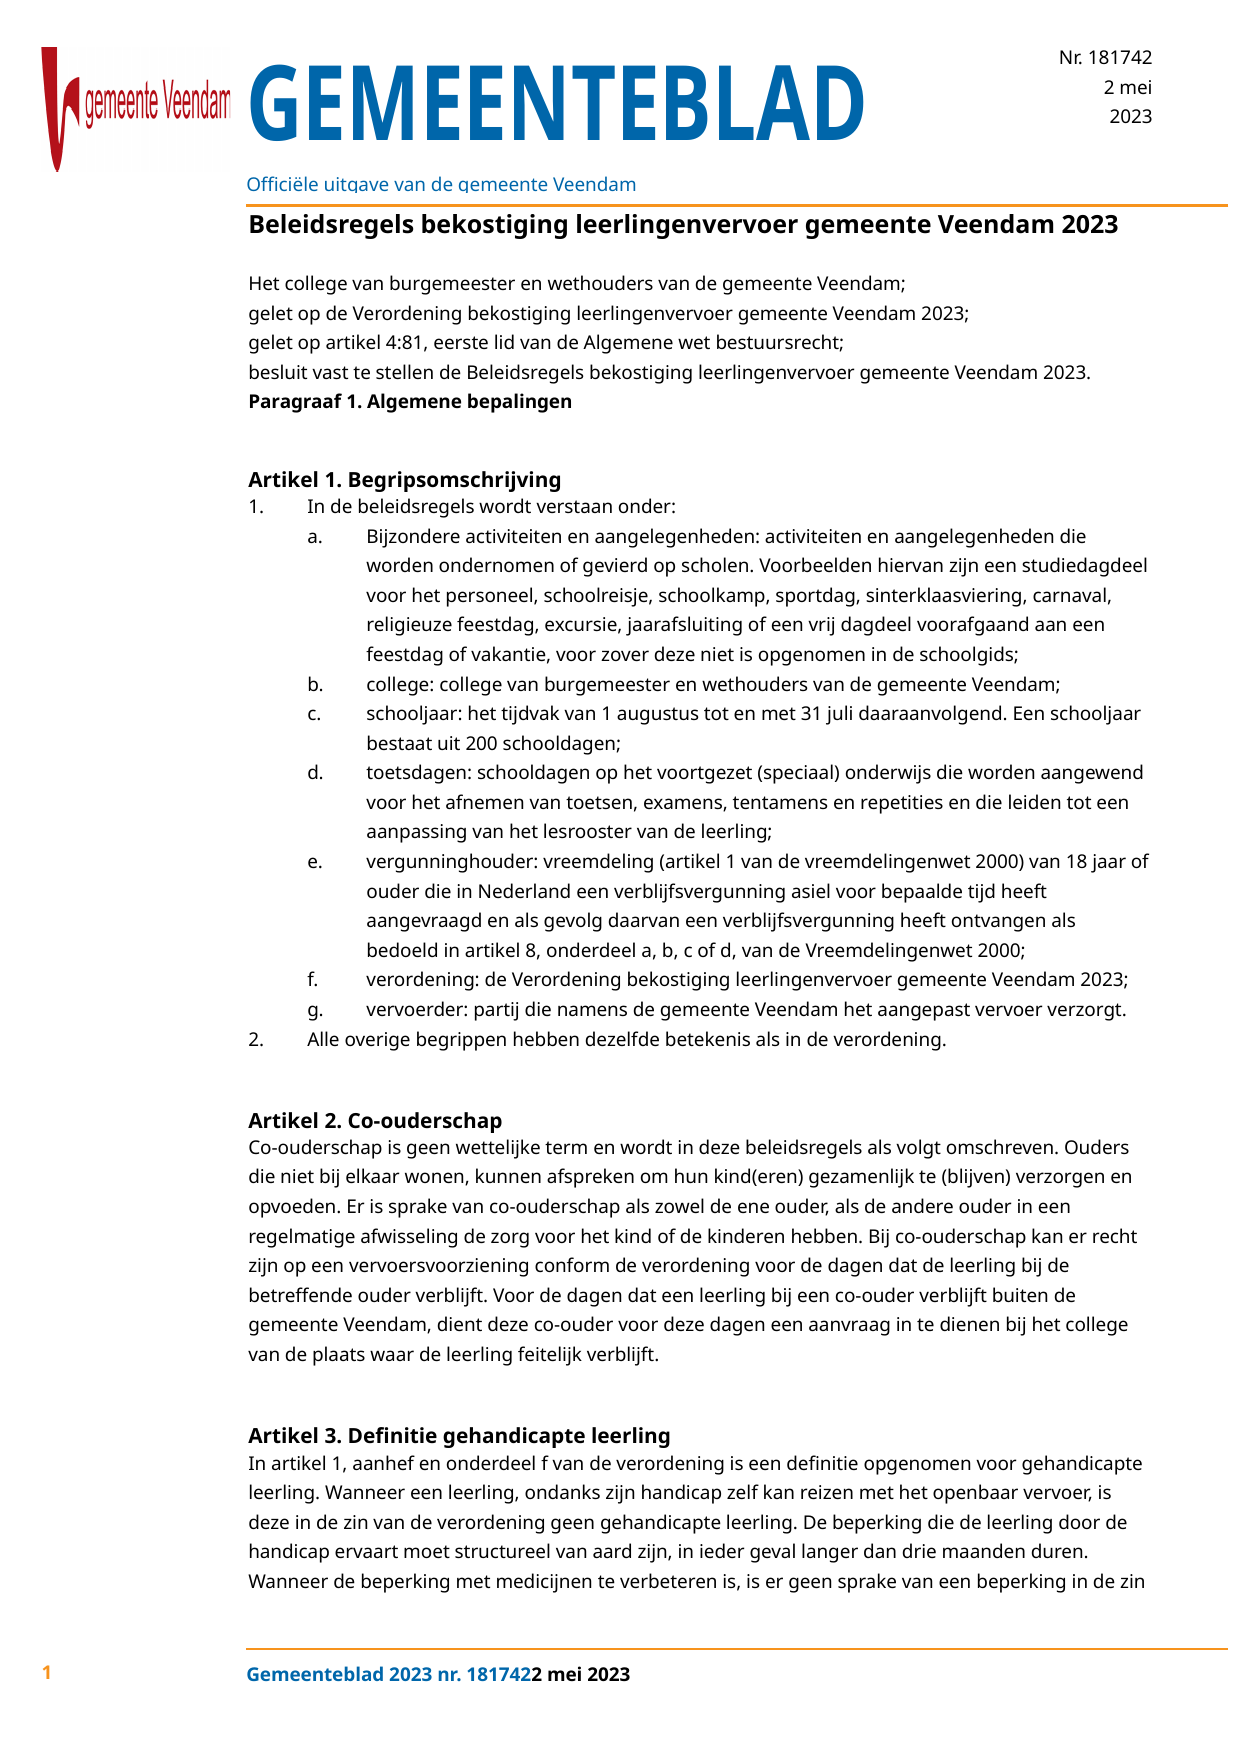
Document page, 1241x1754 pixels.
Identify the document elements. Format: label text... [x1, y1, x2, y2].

text Artikel 2. Co-ouderschap [248, 1106, 1152, 1134]
list vervoerder: partij die namens de gemeente Veendam het aangepast vervoer verzorgt. [307, 996, 1152, 1022]
text Artikel 3. Definitie gehandicapte leerling [248, 1421, 1152, 1450]
list toetsdagen: schooldagen op het voortgezet (speciaal) onderwijs die worden aangewend voor het afnemen van toetsen, examens, tentamens en repetities en die leiden tot een aanpassing van het lesrooster van de leerling; [307, 759, 1152, 844]
text gelet op de Verordening bekostiging leerlingenvervoer gemeente Veendam 2023; [248, 300, 1152, 326]
text Paragraaf 1. Algemene bepalingen [248, 389, 1152, 414]
list Bijzondere activiteiten en aangelegenheden: activiteiten en aangelegenheden die worden ondernomen of gevierd op scholen. Voorbeelden hiervan zijn een studiedagdeel voor het personeel, schoolreisje, schoolkamp, sportdag, sinterklaasviering, carnaval, religieuze feestdag, excursie, jaarafsluiting of een vrij dagdeel voorafgaand aan een feestdag of vakantie, voor zover deze niet is opgenomen in de schoolgids; [307, 523, 1152, 667]
text Artikel 1. Begripsomschrijving [248, 465, 1152, 493]
text Co-ouderschap is geen wettelijke term en wordt in deze beleidsregels als volgt omschreven. Ouders die niet bij elkaar wonen, kunnen afspreken om hun kind(eren) gezamenlijk te (blijven) verzorgen en opvoeden. Er is sprake van co-ouderschap als zowel de ene ouder, als de andere ouder in een regelmatige afwisseling de zorg voor het kind of de kinderen hebben. Bij co-ouderschap kan er recht zijn op een vervoersvoorziening conform de verordening voor de dagen dat de leerling bij de betreffende ouder verblijft. Voor de dagen dat een leerling bij een co-ouder verblijft buiten de gemeente Veendam, dient deze co-ouder voor deze dagen een aanvraag in te dienen bij het college van de plaats waar de leerling feitelijk verblijft. [248, 1134, 1152, 1367]
text gelet op artikel 4:81, eerste lid van de Algemene wet bestuursrecht; [248, 329, 1152, 355]
list schooljaar: het tijdvak van 1 augustus tot en met 31 juli daaraanvolgend. Een schooljaar bestaat uit 200 schooldagen; [307, 700, 1152, 756]
text Beleidsregels bekostiging leerlingenvervoer gemeente Veendam 2023 [248, 207, 1152, 241]
picture [41, 47, 231, 172]
list verordening: de Verordening bekostiging leerlingenvervoer gemeente Veendam 2023; [307, 967, 1152, 992]
list In de beleidsregels wordt verstaan onder: [248, 493, 1152, 519]
list vergunninghouder: vreemdeling (artikel 1 van de vreemdelingenwet 2000) van 18 jaar of ouder die in Nederland een verblijfsvergunning asiel voor bepaalde tijd heeft aangevraagd en als gevolg daarvan een verblijfsvergunning heeft ontvangen als bedoeld in artikel 8, onderdeel a, b, c of d, van de Vreemdelingenwet 2000; [307, 848, 1152, 963]
text Het college van burgemeester en wethouders van de gemeente Veendam; [248, 270, 1152, 296]
list Alle overige begrippen hebben dezelfde betekenis als in de verordening. [248, 1026, 1152, 1051]
text In artikel 1, aanhef en onderdeel f van de verordening is een definitie opgenomen voor gehandicapte leerling. Wanneer een leerling, ondanks zijn handicap zelf kan reizen met het openbaar vervoer, is deze in de zin van de verordening geen gehandicapte leerling. De beperking die de leerling door de handicap ervaart moet structureel van aard zijn, in ieder geval langer dan drie maanden duren. Wanneer de beperking met medicijnen te verbeteren is, is er geen sprake van een beperking in de zin [248, 1450, 1152, 1594]
text besluit vast te stellen de Beleidsregels bekostiging leerlingenvervoer gemeente Veendam 2023. [248, 359, 1152, 385]
list college: college van burgemeester en wethouders van de gemeente Veendam; [307, 671, 1152, 696]
